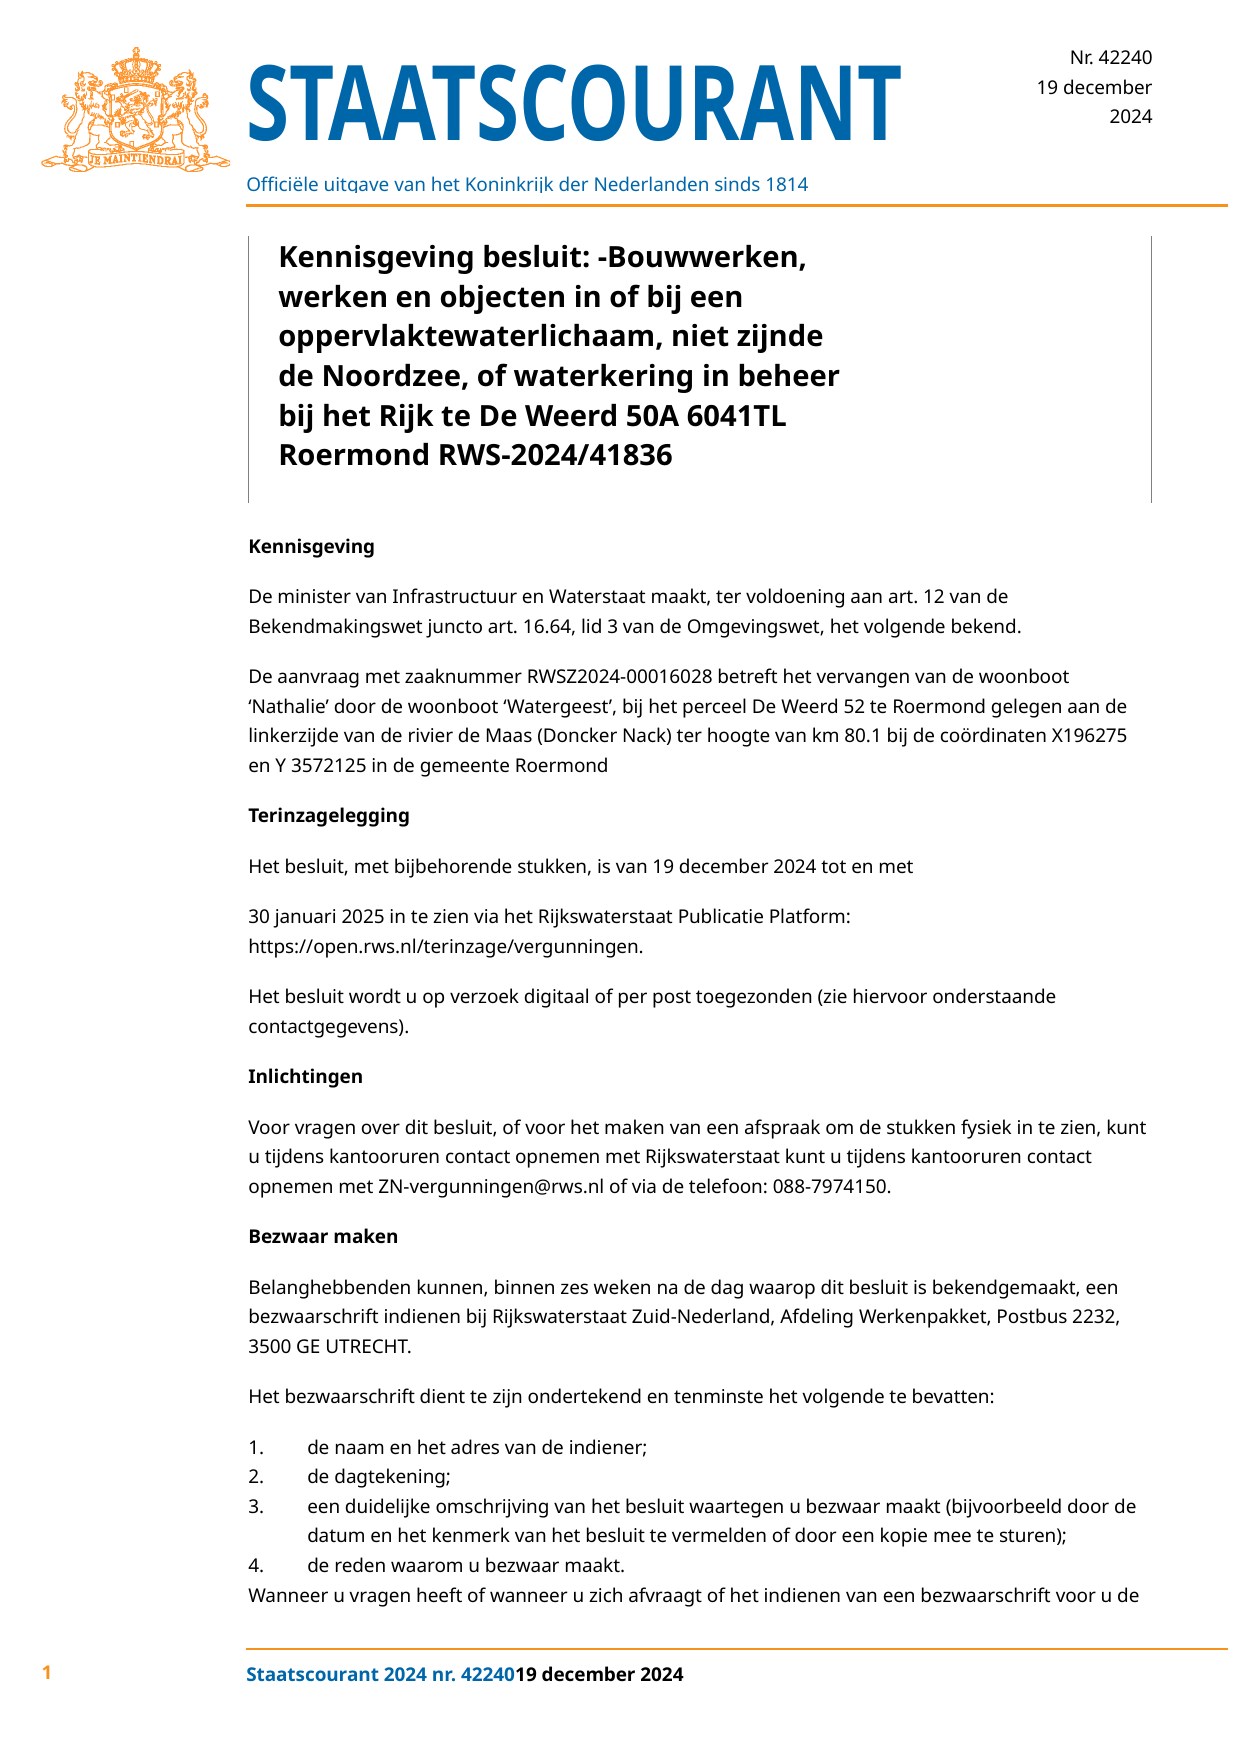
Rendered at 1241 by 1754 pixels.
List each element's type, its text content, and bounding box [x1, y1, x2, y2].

table_header [850, 414, 1151, 503]
list de naam en het adres van de indiener; [248, 1434, 1152, 1459]
text Kennisgeving [248, 533, 1152, 559]
text 30 januari 2025 in te zien via het Rijkswaterstaat Publicatie Platform: https://open.rws.nl/terinzage/vergunningen. [248, 903, 1152, 959]
table_header [850, 236, 912, 413]
text Het bezwaarschrift dient te zijn ondertekend en tenminste het volgende te bevatten: [248, 1383, 1152, 1409]
text De aanvraag met zaaknummer RWSZ2024-00016028 betreft het vervangen van de woonboot ‘Nathalie’ door de woonboot ‘Watergeest’, bij het perceel De Weerd 52 te Roermond gelegen aan de linkerzijde van de rivier de Maas (Doncker Nack) ter hoogte van km 80.1 bij de coördinaten X196275 en Y 3572125 in de gemeente Roermond [248, 663, 1152, 778]
table_header [1090, 236, 1151, 413]
picture [41, 47, 231, 172]
text Voor vragen over dit besluit, of voor het maken van een afspraak om de stukken fysiek in te zien, kunt u tijdens kantooruren contact opnemen met Rijkswaterstaat kunt u tijdens kantooruren contact opnemen met ZN-vergunningen@rws.nl of via de telefoon: 088-7974150. [248, 1114, 1152, 1199]
text Belanghebbenden kunnen, binnen zes weken na de dag waarop dit besluit is bekendgemaakt, een bezwaarschrift indienen bij Rijkswaterstaat Zuid-Nederland, Afdeling Werkenpakket, Postbus 2232, 3500 GE UTRECHT. [248, 1274, 1152, 1359]
table_header Kennisgeving besluit: -Bouwwerken, werken en objecten in of bij een oppervlaktewaterlichaam, niet zijnde de Noordzee, of waterkering in beheer bij het Rijk te De Weerd 50A 6041TL Roermond RWS-2024/41836 [249, 236, 850, 503]
list een duidelijke omschrijving van het besluit waartegen u bezwaar maakt (bijvoorbeeld door de datum en het kenmerk van het besluit te vermelden of door een kopie mee te sturen); [248, 1493, 1152, 1548]
list de dagtekening; [248, 1463, 1152, 1489]
text Het besluit wordt u op verzoek digitaal of per post toegezonden (zie hiervoor onderstaande contactgegevens). [248, 983, 1152, 1039]
text Terinzagelegging [248, 803, 1152, 828]
picture [912, 236, 1090, 414]
text De minister van Infrastructuur en Waterstaat maakt, ter voldoening aan art. 12 van de Bekendmakingswet juncto art. 16.64, lid 3 van de Omgevingswet, het volgende bekend. [248, 583, 1152, 639]
text Het besluit, met bijbehorende stukken, is van 19 december 2024 tot en met [248, 853, 1152, 879]
text Inlichtingen [248, 1063, 1152, 1089]
list de reden waarom u bezwaar maakt. [248, 1552, 1152, 1578]
text Wanneer u vragen heeft of wanneer u zich afvraagt of het indienen van een bezwaarschrift voor u de [248, 1582, 1152, 1607]
text Bezwaar maken [248, 1223, 1152, 1249]
